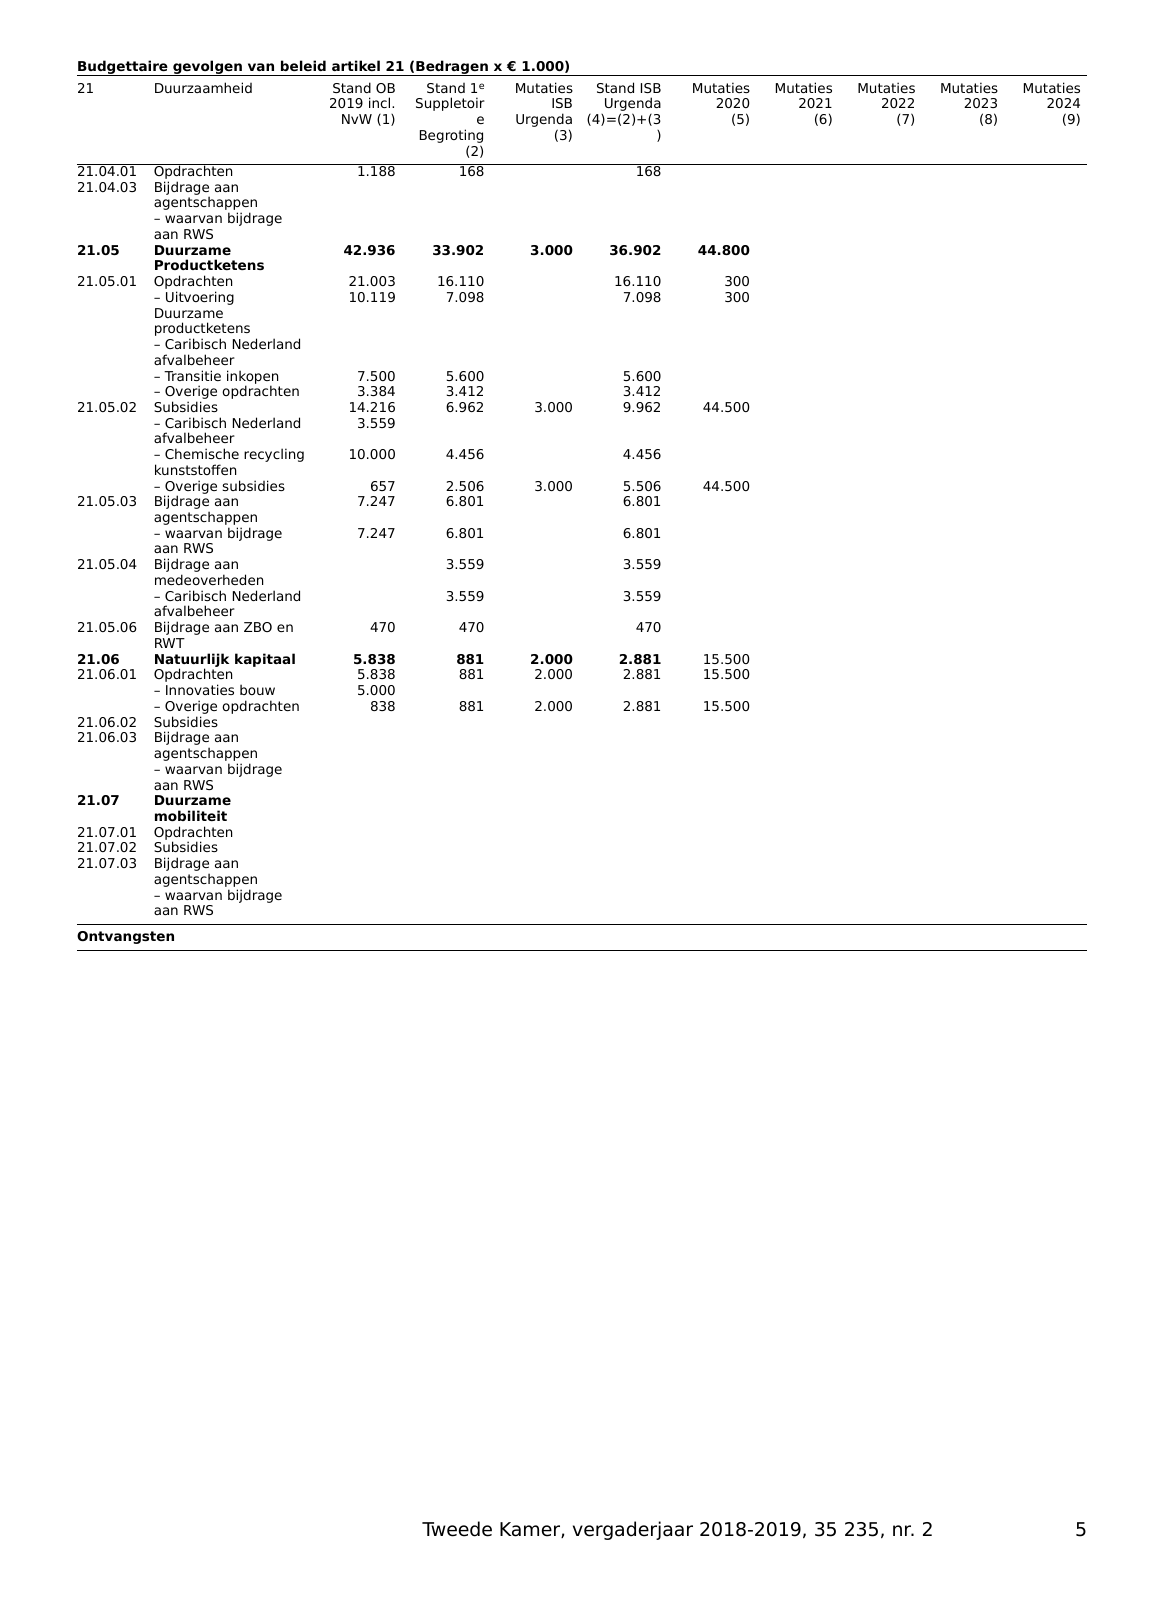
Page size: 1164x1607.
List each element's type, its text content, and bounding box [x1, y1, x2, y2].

table_cell [490, 825, 579, 840]
table_cell [756, 825, 838, 840]
table_cell [77, 290, 148, 337]
table_cell 44.500 [667, 479, 756, 494]
table_cell [1004, 243, 1087, 274]
table_cell 6.801 [401, 526, 490, 557]
table_cell [77, 368, 148, 384]
table_cell Bijdrage aan ZBO en RWT [148, 620, 313, 651]
table_cell [921, 479, 1004, 494]
table_cell [839, 730, 921, 762]
table_cell 15.500 [667, 699, 756, 714]
table_cell 21.05.06 [77, 620, 148, 651]
table_cell Mutaties 2020 (5) [667, 76, 756, 164]
table_cell [921, 368, 1004, 384]
table_cell Bijdrage aan agentschappen [148, 856, 313, 887]
table_cell Mutaties 2022 (7) [839, 76, 921, 164]
table_cell [839, 557, 921, 588]
table_cell 21.003 [313, 274, 401, 290]
table_cell 4.456 [579, 447, 667, 478]
table_cell Subsidies [148, 714, 313, 730]
table_cell [839, 400, 921, 416]
table_cell [490, 180, 579, 211]
table_cell [401, 416, 490, 447]
table_cell 3.000 [490, 243, 579, 274]
table_cell Opdrachten [148, 825, 313, 840]
table_cell [667, 526, 756, 557]
table_cell Subsidies [148, 840, 313, 856]
table_cell [313, 856, 401, 887]
table_cell [756, 888, 838, 923]
table_cell [579, 337, 667, 368]
table_cell 6.801 [401, 494, 490, 526]
table_cell [839, 825, 921, 840]
table_cell Stand OB 2019 incl. NvW (1) [313, 76, 401, 164]
table_cell [756, 730, 838, 762]
table_cell 3.559 [579, 557, 667, 588]
table_cell [839, 243, 921, 274]
table_cell [756, 762, 838, 793]
table_cell 15.500 [667, 667, 756, 683]
table_cell [579, 793, 667, 824]
table_cell [77, 211, 148, 242]
table_cell [667, 683, 756, 699]
table_cell 2.506 [401, 479, 490, 494]
table_cell [839, 180, 921, 211]
table_cell 7.247 [313, 526, 401, 557]
table_cell [839, 384, 921, 400]
table_cell 3.412 [401, 384, 490, 400]
table_cell Stand 1e Suppletoire Begroting (2) [401, 76, 490, 164]
table_cell [667, 925, 756, 950]
table_cell 7.098 [579, 290, 667, 337]
table_cell [490, 337, 579, 368]
table_cell [756, 494, 838, 526]
table_cell [756, 856, 838, 887]
table_cell [921, 290, 1004, 337]
table_cell [921, 925, 1004, 950]
table_cell 21.05.02 [77, 400, 148, 416]
table_cell [77, 762, 148, 793]
table_cell [77, 416, 148, 447]
table_cell [77, 526, 148, 557]
table_cell 5.600 [401, 368, 490, 384]
table_cell [839, 699, 921, 714]
table_cell [921, 620, 1004, 651]
table_cell [401, 762, 490, 793]
table_cell [313, 337, 401, 368]
table_cell [756, 925, 838, 950]
table_cell [756, 447, 838, 478]
table_cell – Overige opdrachten [148, 384, 313, 400]
table_cell [667, 368, 756, 384]
table_cell [839, 447, 921, 478]
table_cell 838 [313, 699, 401, 714]
table_cell [490, 368, 579, 384]
table_cell [313, 793, 401, 824]
table_cell [490, 856, 579, 887]
table_cell [1004, 888, 1087, 923]
table_cell [490, 730, 579, 762]
table_cell [401, 793, 490, 824]
table_cell 7.098 [401, 290, 490, 337]
table_cell [313, 762, 401, 793]
table_cell [313, 888, 401, 923]
table_cell [490, 526, 579, 557]
table_cell Mutaties 2024 (9) [1004, 76, 1087, 164]
table_cell 10.119 [313, 290, 401, 337]
table_cell [667, 888, 756, 923]
table_cell [490, 494, 579, 526]
table_cell – Overige opdrachten [148, 699, 313, 714]
table_cell 2.881 [579, 667, 667, 683]
table_cell 2.000 [490, 699, 579, 714]
table_cell [1004, 730, 1087, 762]
table_cell 21.06 [77, 651, 148, 667]
table_cell [839, 620, 921, 651]
table_cell 21.07 [77, 793, 148, 824]
table_cell [667, 557, 756, 588]
table_cell 21.06.02 [77, 714, 148, 730]
table_cell Opdrachten [148, 667, 313, 683]
table_cell [839, 165, 921, 179]
table_cell 44.800 [667, 243, 756, 274]
table_cell Mutaties ISB Urgenda (3) [490, 76, 579, 164]
table_cell 3.000 [490, 479, 579, 494]
table_cell 36.902 [579, 243, 667, 274]
table_cell [921, 211, 1004, 242]
table_cell [313, 730, 401, 762]
table_cell [579, 683, 667, 699]
table_cell 21.06.03 [77, 730, 148, 762]
table_cell [667, 447, 756, 478]
table_cell [1004, 714, 1087, 730]
table_cell [921, 274, 1004, 290]
table_cell [490, 447, 579, 478]
table_cell [77, 888, 148, 923]
table_cell [839, 762, 921, 793]
table_cell [579, 211, 667, 242]
table_cell [490, 925, 579, 950]
table_cell [490, 620, 579, 651]
table_cell 21.07.02 [77, 840, 148, 856]
table_cell [756, 337, 838, 368]
table_cell [667, 840, 756, 856]
table_cell 3.559 [401, 557, 490, 588]
table_cell [1004, 683, 1087, 699]
table_cell [839, 211, 921, 242]
table_cell 21.06.01 [77, 667, 148, 683]
table_cell 6.801 [579, 526, 667, 557]
table_cell [1004, 180, 1087, 211]
table_cell [839, 793, 921, 824]
table_cell Duurzame Productketens [148, 243, 313, 274]
table_cell 2.000 [490, 667, 579, 683]
table_cell 1.188 [313, 165, 401, 179]
table_cell [1004, 290, 1087, 337]
table_cell – Innovaties bouw [148, 683, 313, 699]
table_cell 470 [313, 620, 401, 651]
table_cell [313, 714, 401, 730]
table_cell 21.07.03 [77, 856, 148, 887]
table_cell – waarvan bijdrage aan RWS [148, 526, 313, 557]
table_cell [1004, 557, 1087, 588]
table_cell 3.559 [401, 589, 490, 620]
table_cell [756, 699, 838, 714]
table_cell [921, 337, 1004, 368]
table_cell [839, 274, 921, 290]
table_cell – Transitie inkopen [148, 368, 313, 384]
table_cell – Overige subsidies [148, 479, 313, 494]
table_cell [756, 400, 838, 416]
table_cell [921, 667, 1004, 683]
table_cell [579, 925, 667, 950]
table_cell [921, 888, 1004, 923]
table_cell [756, 651, 838, 667]
table_cell [667, 416, 756, 447]
table_cell 33.902 [401, 243, 490, 274]
table_cell [756, 589, 838, 620]
table_cell [667, 337, 756, 368]
table_cell [839, 337, 921, 368]
table_cell [756, 384, 838, 400]
table_cell [667, 384, 756, 400]
table_cell [921, 447, 1004, 478]
table_cell [921, 840, 1004, 856]
table_cell [1004, 589, 1087, 620]
table_cell Stand ISB Urgenda (4)=(2)+(3) [579, 76, 667, 164]
table_cell [756, 274, 838, 290]
table_cell 42.936 [313, 243, 401, 274]
table_cell [756, 211, 838, 242]
table_cell [756, 290, 838, 337]
table_cell [401, 925, 490, 950]
table_cell 4.456 [401, 447, 490, 478]
table_cell [756, 714, 838, 730]
table_cell [490, 165, 579, 179]
table_cell 5.600 [579, 368, 667, 384]
table_cell 881 [401, 651, 490, 667]
table_cell 5.506 [579, 479, 667, 494]
table_cell [1004, 925, 1087, 950]
table_cell [921, 699, 1004, 714]
table_cell 881 [401, 667, 490, 683]
table_cell 21.05 [77, 243, 148, 274]
table_cell [756, 243, 838, 274]
table_cell [667, 856, 756, 887]
table_cell 21.05.03 [77, 494, 148, 526]
table_cell 10.000 [313, 447, 401, 478]
table_cell [921, 384, 1004, 400]
table_cell [1004, 165, 1087, 179]
table_cell [921, 416, 1004, 447]
table_cell [756, 180, 838, 211]
table_cell 14.216 [313, 400, 401, 416]
table_cell [1004, 337, 1087, 368]
table_cell [579, 416, 667, 447]
table_cell [1004, 416, 1087, 447]
table_cell [490, 416, 579, 447]
table_cell [1004, 384, 1087, 400]
table_cell [1004, 825, 1087, 840]
table_cell [921, 730, 1004, 762]
table_cell – Caribisch Nederland afvalbeheer [148, 589, 313, 620]
table_cell [921, 683, 1004, 699]
table_cell 300 [667, 290, 756, 337]
table_cell 21.05.04 [77, 557, 148, 588]
table_cell 21.05.01 [77, 274, 148, 290]
table_cell [313, 825, 401, 840]
table_cell 2.881 [579, 651, 667, 667]
table_cell [490, 683, 579, 699]
table_cell – Uitvoering Duurzame productketens [148, 290, 313, 337]
table_cell [77, 384, 148, 400]
table_cell [1004, 526, 1087, 557]
table_cell 3.384 [313, 384, 401, 400]
table_cell [839, 925, 921, 950]
table_cell [1004, 856, 1087, 887]
table_cell [1004, 762, 1087, 793]
table_cell [667, 730, 756, 762]
table_cell [839, 290, 921, 337]
table_cell 657 [313, 479, 401, 494]
table_cell [579, 180, 667, 211]
table_cell [1004, 274, 1087, 290]
table_cell [839, 714, 921, 730]
table_cell Bijdrage aan agentschappen [148, 180, 313, 211]
table_cell [77, 447, 148, 478]
table_cell [490, 888, 579, 923]
table_cell [490, 211, 579, 242]
table_cell [921, 557, 1004, 588]
table_cell Duurzaamheid [148, 76, 313, 164]
table_cell 3.559 [579, 589, 667, 620]
table_cell [1004, 494, 1087, 526]
table_cell [839, 683, 921, 699]
table_cell [1004, 651, 1087, 667]
table_cell 21.04.01 [77, 165, 148, 179]
table_cell [756, 526, 838, 557]
table_cell [77, 337, 148, 368]
table_cell Opdrachten [148, 274, 313, 290]
table_cell [921, 243, 1004, 274]
table_cell [839, 589, 921, 620]
table_cell [490, 714, 579, 730]
table_cell [839, 888, 921, 923]
table_cell – waarvan bijdrage aan RWS [148, 211, 313, 242]
table_cell Bijdrage aan agentschappen [148, 494, 313, 526]
table_cell 168 [401, 165, 490, 179]
table_cell [921, 589, 1004, 620]
table_cell [1004, 667, 1087, 683]
table_cell [921, 494, 1004, 526]
table_cell Duurzame mobiliteit [148, 793, 313, 824]
table_cell 6.801 [579, 494, 667, 526]
table_cell [1004, 211, 1087, 242]
table_cell 470 [401, 620, 490, 651]
table_cell [77, 589, 148, 620]
table_cell Subsidies [148, 400, 313, 416]
table_cell [77, 699, 148, 714]
table_cell 5.838 [313, 667, 401, 683]
table_cell Natuurlijk kapitaal [148, 651, 313, 667]
table_cell [756, 683, 838, 699]
table_cell [667, 714, 756, 730]
table_cell [1004, 840, 1087, 856]
table_cell [490, 384, 579, 400]
table_cell [667, 494, 756, 526]
table_cell [839, 494, 921, 526]
table_cell Opdrachten [148, 165, 313, 179]
table_cell [839, 856, 921, 887]
table_cell [313, 840, 401, 856]
table_cell [313, 211, 401, 242]
table_cell Bijdrage aan agentschappen [148, 730, 313, 762]
table_cell [401, 825, 490, 840]
table_cell [921, 651, 1004, 667]
table_cell [667, 589, 756, 620]
table_cell 168 [579, 165, 667, 179]
table_cell [756, 667, 838, 683]
table_cell [667, 165, 756, 179]
table_cell [1004, 699, 1087, 714]
table_cell 3.559 [313, 416, 401, 447]
table_cell [756, 416, 838, 447]
table_cell [401, 730, 490, 762]
table_cell [579, 888, 667, 923]
table_cell – Chemische recycling kunststoffen [148, 447, 313, 478]
table_cell [1004, 368, 1087, 384]
table_cell [401, 888, 490, 923]
table_cell [490, 557, 579, 588]
table_cell Bijdrage aan medeoverheden [148, 557, 313, 588]
table_cell [756, 479, 838, 494]
table_cell [839, 479, 921, 494]
table_cell [756, 368, 838, 384]
table_cell [579, 762, 667, 793]
table_cell [77, 683, 148, 699]
table_cell 15.500 [667, 651, 756, 667]
table_cell – waarvan bijdrage aan RWS [148, 888, 313, 923]
table_cell [839, 526, 921, 557]
table_cell 44.500 [667, 400, 756, 416]
table_cell [1004, 793, 1087, 824]
table_cell [77, 479, 148, 494]
table_cell Ontvangsten [77, 925, 313, 950]
table_cell [313, 180, 401, 211]
table_cell [839, 667, 921, 683]
table_cell 6.962 [401, 400, 490, 416]
table_cell [667, 211, 756, 242]
table_cell [401, 840, 490, 856]
table_cell [667, 793, 756, 824]
table_cell [921, 714, 1004, 730]
table_cell [921, 400, 1004, 416]
table_cell [839, 368, 921, 384]
table_cell [579, 730, 667, 762]
table_cell [401, 856, 490, 887]
table_cell 16.110 [579, 274, 667, 290]
table_cell [921, 856, 1004, 887]
table_cell Mutaties 2021 (6) [756, 76, 838, 164]
table_cell [1004, 447, 1087, 478]
table_cell [490, 793, 579, 824]
table_cell [401, 337, 490, 368]
table_cell [1004, 479, 1087, 494]
table_cell Mutaties 2023 (8) [921, 76, 1004, 164]
table_cell 470 [579, 620, 667, 651]
table_cell [921, 526, 1004, 557]
table_cell [401, 714, 490, 730]
table_cell [313, 925, 401, 950]
table_cell [839, 840, 921, 856]
table_cell 2.000 [490, 651, 579, 667]
table_cell 7.500 [313, 368, 401, 384]
table_cell 881 [401, 699, 490, 714]
table_cell [401, 683, 490, 699]
table_cell [490, 762, 579, 793]
table_cell 5.000 [313, 683, 401, 699]
table_cell [921, 793, 1004, 824]
table_cell 21 [77, 76, 148, 164]
table_cell 21.07.01 [77, 825, 148, 840]
table_cell [756, 840, 838, 856]
table_cell [579, 825, 667, 840]
table_cell 3.000 [490, 400, 579, 416]
table_cell [579, 714, 667, 730]
table_cell [921, 825, 1004, 840]
table_cell [579, 856, 667, 887]
table_cell [490, 840, 579, 856]
table_cell 300 [667, 274, 756, 290]
table_cell [313, 557, 401, 588]
table_cell [401, 180, 490, 211]
table_cell [490, 589, 579, 620]
table_header Budgettaire gevolgen van beleid artikel 21 (Bedragen x € 1.000) [77, 59, 1087, 75]
table_cell [756, 165, 838, 179]
table_cell [921, 762, 1004, 793]
table_cell [839, 416, 921, 447]
table_cell [490, 274, 579, 290]
table_cell [667, 762, 756, 793]
table_cell [313, 589, 401, 620]
table_cell 3.412 [579, 384, 667, 400]
table_cell [921, 180, 1004, 211]
table_cell – Caribisch Nederland afvalbeheer [148, 416, 313, 447]
table_cell 21.04.03 [77, 180, 148, 211]
table_cell [1004, 620, 1087, 651]
table_cell [667, 825, 756, 840]
table_cell [756, 557, 838, 588]
table_cell 16.110 [401, 274, 490, 290]
table_cell 5.838 [313, 651, 401, 667]
table_cell [756, 793, 838, 824]
table_cell [667, 620, 756, 651]
table_cell [579, 840, 667, 856]
table_cell [839, 651, 921, 667]
table_cell [401, 211, 490, 242]
table_cell [1004, 400, 1087, 416]
table_cell – Caribisch Nederland afvalbeheer [148, 337, 313, 368]
table_cell 2.881 [579, 699, 667, 714]
table_cell [490, 290, 579, 337]
table_cell 7.247 [313, 494, 401, 526]
table_cell 9.962 [579, 400, 667, 416]
table_cell [921, 165, 1004, 179]
table_cell [667, 180, 756, 211]
table_cell – waarvan bijdrage aan RWS [148, 762, 313, 793]
table_cell [756, 620, 838, 651]
